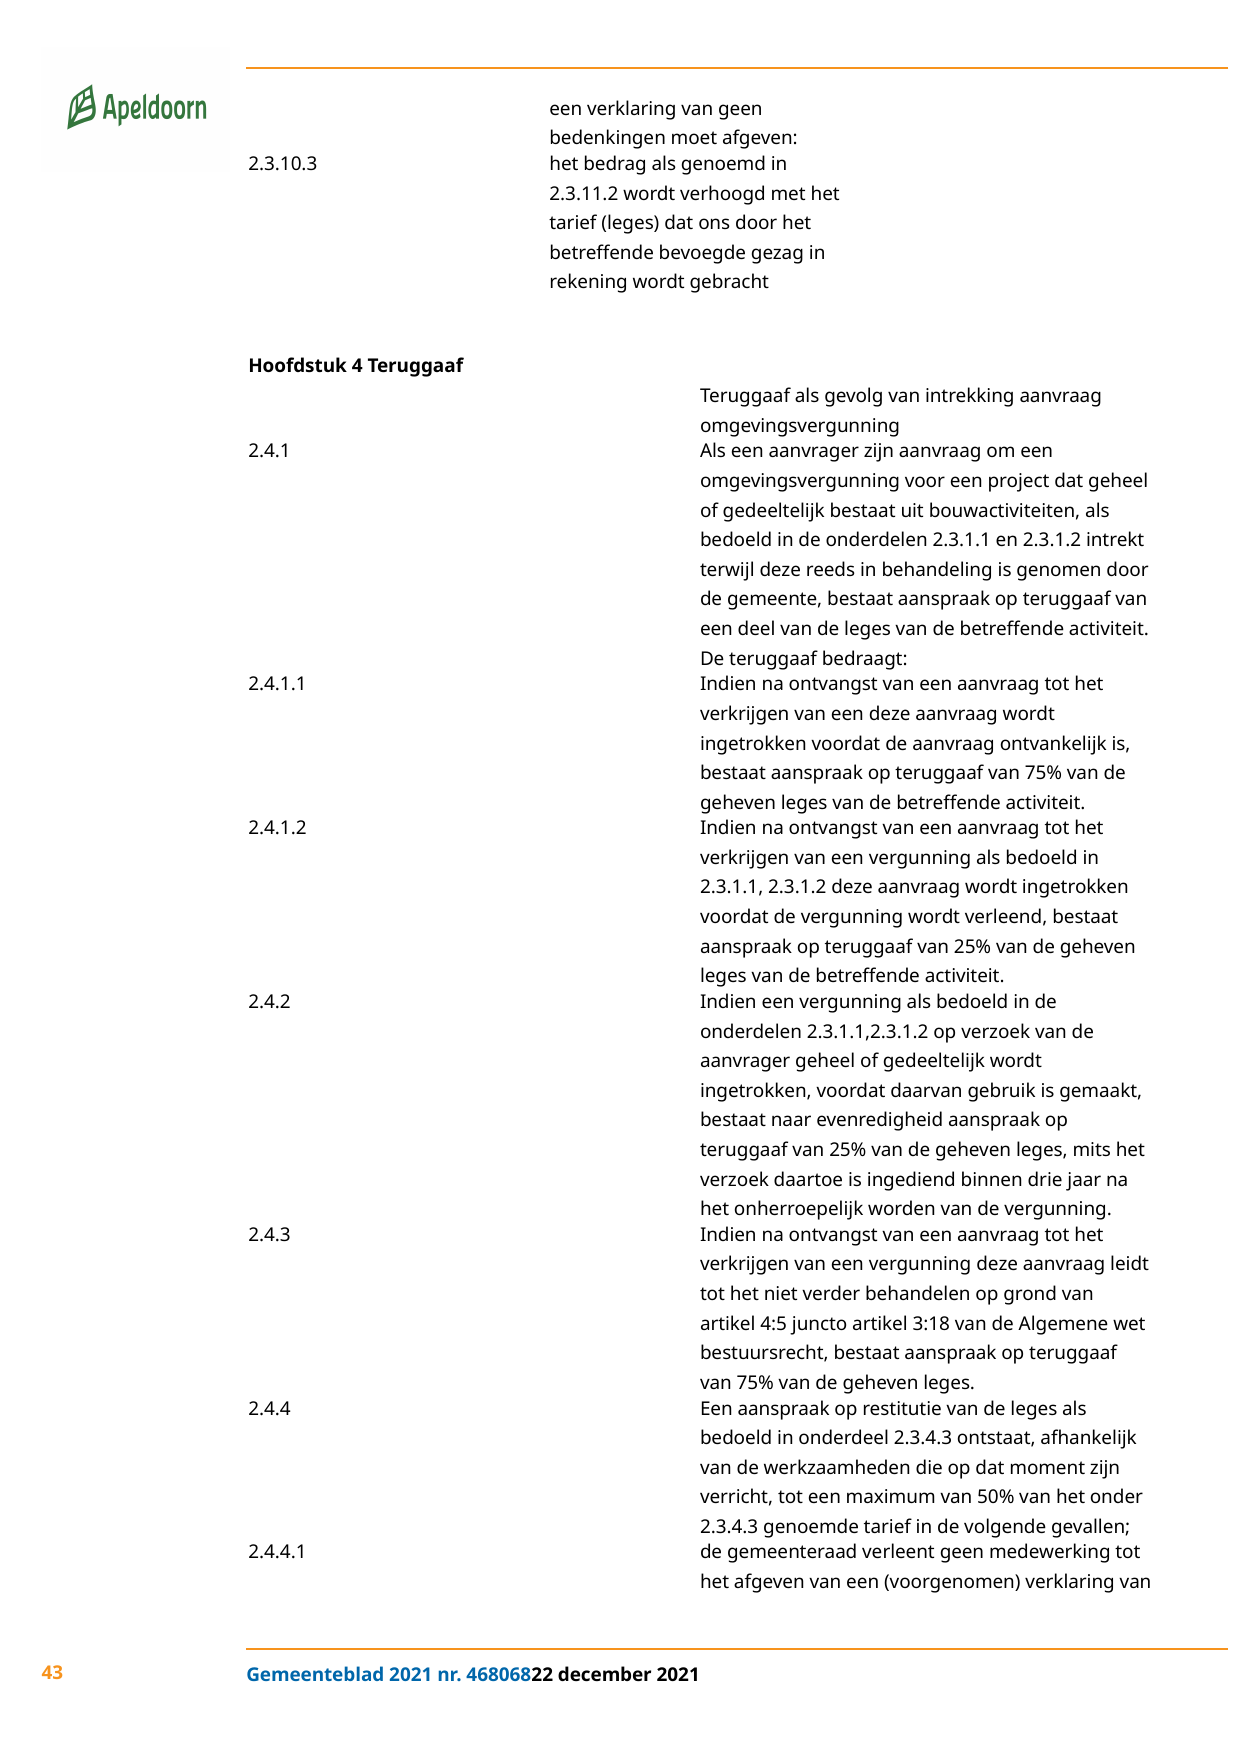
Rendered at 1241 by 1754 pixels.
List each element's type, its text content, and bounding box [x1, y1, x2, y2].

table_cell [248, 95, 549, 150]
table_cell Indien een vergunning als bedoeld in de onderdelen 2.3.1.1,2.3.1.2 op verzoek van de aanvrager geheel of gedeeltelijk wordt ingetrokken, voordat daarvan gebruik is gemaakt, bestaat naar evenredigheid aanspraak op teruggaaf van 25% van de geheven leges, mits het verzoek daartoe is ingediend binnen drie jaar na het onherroepelijk worden van de vergunning. [700, 988, 1152, 1221]
table_cell Een aanspraak op restitutie van de leges als bedoeld in onderdeel 2.3.4.3 ontstaat, afhankelijk van de werkzaamheden die op dat moment zijn verricht, tot een maximum van 50% van het onder 2.3.4.3 genoemde tarief in de volgende gevallen; [700, 1395, 1152, 1539]
table_cell het bedrag als genoemd in 2.3.11.2 wordt verhoogd met het tarief (leges) dat ons door het betreffende bevoegde gezag in rekening wordt gebracht [549, 150, 850, 294]
table_cell Als een aanvrager zijn aanvraag om een omgevingsvergunning voor een project dat geheel of gedeeltelijk bestaat uit bouwactiviteiten, als bedoeld in de onderdelen 2.3.1.1 en 2.3.1.2 intrekt terwijl deze reeds in behandeling is genomen door de gemeente, bestaat aanspraak op teruggaaf van een deel van de leges van de betreffende activiteit. De teruggaaf bedraagt: [700, 438, 1152, 671]
table_cell [850, 95, 1152, 150]
table_cell 2.4.2 [248, 988, 700, 1221]
table_cell 2.4.1.1 [248, 671, 700, 814]
table_cell Indien na ontvangst van een aanvraag tot het verkrijgen van een vergunning als bedoeld in 2.3.1.1, 2.3.1.2 deze aanvraag wordt ingetrokken voordat de vergunning wordt verleend, bestaat aanspraak op teruggaaf van 25% van de geheven leges van de betreffende activiteit. [700, 815, 1152, 988]
table_cell 2.3.10.3 [248, 150, 549, 294]
table_cell [549, 294, 850, 320]
text Hoofdstuk 4 Teruggaaf [248, 353, 1152, 378]
picture [41, 47, 231, 172]
table_cell 2.4.4 [248, 1395, 700, 1539]
table_cell 2.4.1 [248, 438, 700, 671]
table_cell 2.4.4.1 [248, 1539, 700, 1594]
table_header Teruggaaf als gevolg van intrekking aanvraag omgevingsvergunning [700, 383, 1152, 438]
table_cell een verklaring van geen bedenkingen moet afgeven: [549, 95, 850, 150]
table_header [248, 383, 700, 438]
table_cell de gemeenteraad verleent geen medewerking tot het afgeven van een (voorgenomen) verklaring van [700, 1539, 1152, 1594]
table_cell [850, 150, 1152, 294]
table_cell 2.4.3 [248, 1221, 700, 1395]
table_cell [850, 294, 1152, 320]
table_cell 2.4.1.2 [248, 815, 700, 988]
table_cell Indien na ontvangst van een aanvraag tot het verkrijgen van een deze aanvraag wordt ingetrokken voordat de aanvraag ontvankelijk is, bestaat aanspraak op teruggaaf van 75% van de geheven leges van de betreffende activiteit. [700, 671, 1152, 814]
table_cell [248, 294, 549, 320]
table_cell Indien na ontvangst van een aanvraag tot het verkrijgen van een vergunning deze aanvraag leidt tot het niet verder behandelen op grond van artikel 4:5 juncto artikel 3:18 van de Algemene wet bestuursrecht, bestaat aanspraak op teruggaaf van 75% van de geheven leges. [700, 1221, 1152, 1395]
